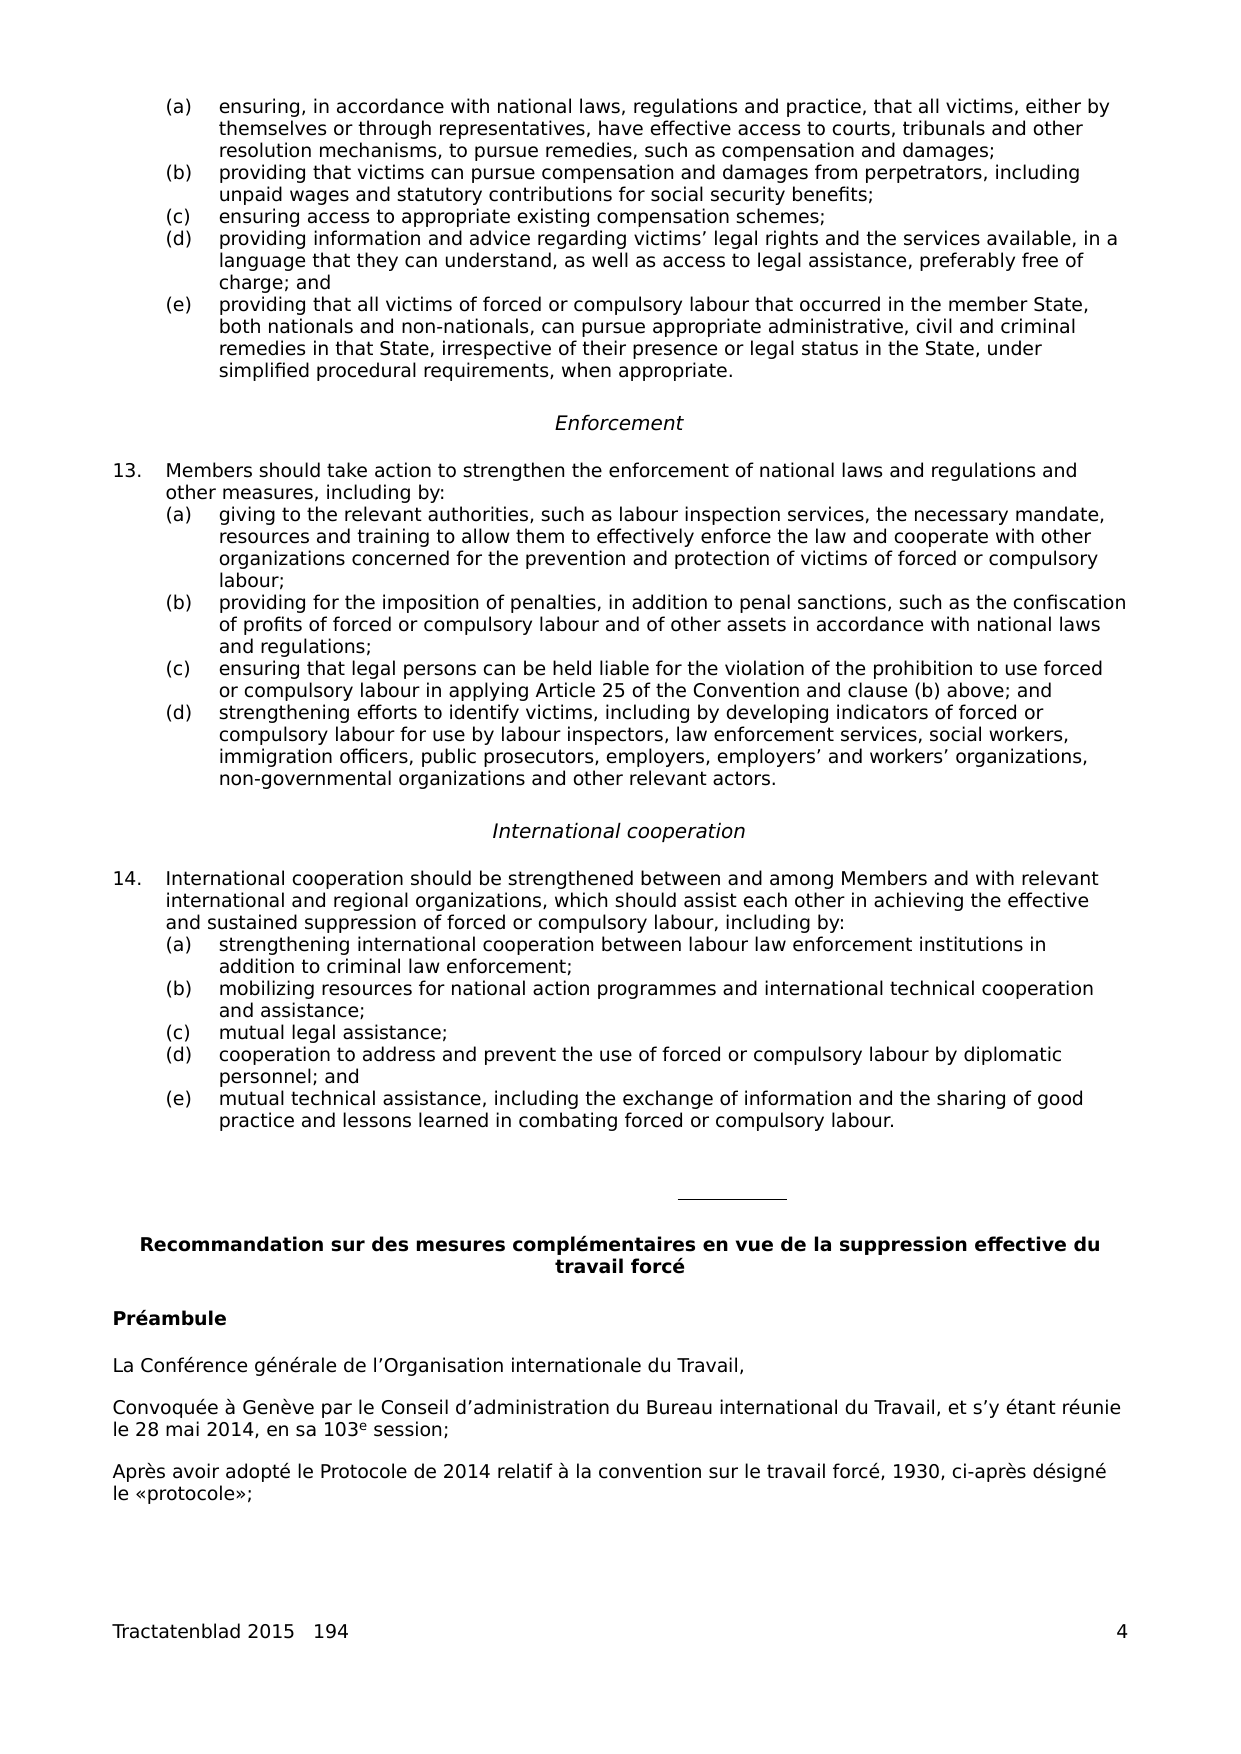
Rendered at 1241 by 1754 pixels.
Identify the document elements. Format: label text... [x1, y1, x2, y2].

text (c) ensuring that legal persons can be held liable for the violation of the prohibition to use forced or compulsory labour in applying Article 25 of the Convention and clause (b) above; and [165, 658, 1128, 702]
text (c) ensuring access to appropriate existing compensation schemes; [165, 206, 1128, 228]
subtitle International cooperation [112, 820, 1128, 843]
text Convoquée à Genève par le Conseil d’administration du Bureau international du Travail, et s’y étant réunie le 28 mai 2014, en sa 103e session; [112, 1397, 1128, 1441]
text La Conférence générale de l’Organisation internationale du Travail, [112, 1355, 1128, 1377]
text (b) providing for the imposition of penalties, in addition to penal sanctions, such as the confiscation of profits of forced or compulsory labour and of other assets in accordance with national laws and regulations; [165, 592, 1128, 658]
text (a) giving to the relevant authorities, such as labour inspection services, the necessary mandate, resources and training to allow them to effectively enforce the law and cooperate with other organizations concerned for the prevention and protection of victims of forced or compulsory labour; [165, 504, 1128, 592]
subtitle Enforcement [112, 412, 1128, 435]
text (c) mutual legal assistance; [165, 1022, 1128, 1044]
text (d) cooperation to address and prevent the use of forced or compulsory labour by diplomatic personnel; and [165, 1044, 1128, 1088]
text (b) providing that victims can pursue compensation and damages from perpetrators, including unpaid wages and statutory contributions for social security benefits; [165, 162, 1128, 206]
text (b) mobilizing resources for national action programmes and international technical cooperation and assistance; [165, 978, 1128, 1022]
text (d) providing information and advice regarding victims’ legal rights and the services available, in a language that they can understand, as well as access to legal assistance, preferably free of charge; and [165, 228, 1128, 294]
text 13. Members should take action to strengthen the enforcement of national laws and regulations and other measures, including by: [112, 460, 1128, 504]
subtitle Recommandation sur des mesures complémentaires en vue de la suppression effective du travail forcé [112, 1234, 1128, 1278]
text 14. International cooperation should be strengthened between and among Members and with relevant international and regional organizations, which should assist each other in achieving the effective and sustained suppression of forced or compulsory labour, including by: [112, 868, 1128, 934]
text Après avoir adopté le Protocole de 2014 relatif à la convention sur le travail forcé, 1930, ci-après désigné le «protocole»; [112, 1461, 1128, 1504]
text (e) mutual technical assistance, including the exchange of information and the sharing of good practice and lessons learned in combating forced or compulsory labour. [165, 1088, 1128, 1132]
text (a) ensuring, in accordance with national laws, regulations and practice, that all victims, either by themselves or through representatives, have effective access to courts, tribunals and other resolution mechanisms, to pursue remedies, such as compensation and damages; [165, 96, 1128, 162]
text (e) providing that all victims of forced or compulsory labour that occurred in the member State, both nationals and non-nationals, can pursue appropriate administrative, civil and criminal remedies in that State, irrespective of their presence or legal status in the State, under simplified procedural requirements, when appropriate. [165, 294, 1128, 382]
text (d) strengthening efforts to identify victims, including by developing indicators of forced or compulsory labour for use by labour inspectors, law enforcement services, social workers, immigration officers, public prosecutors, employers, employers’ and workers’ organizations, non-governmental organizations and other relevant actors. [165, 702, 1128, 790]
text (a) strengthening international cooperation between labour law enforcement institutions in addition to criminal law enforcement; [165, 934, 1128, 978]
subtitle Préambule [112, 1308, 1128, 1330]
